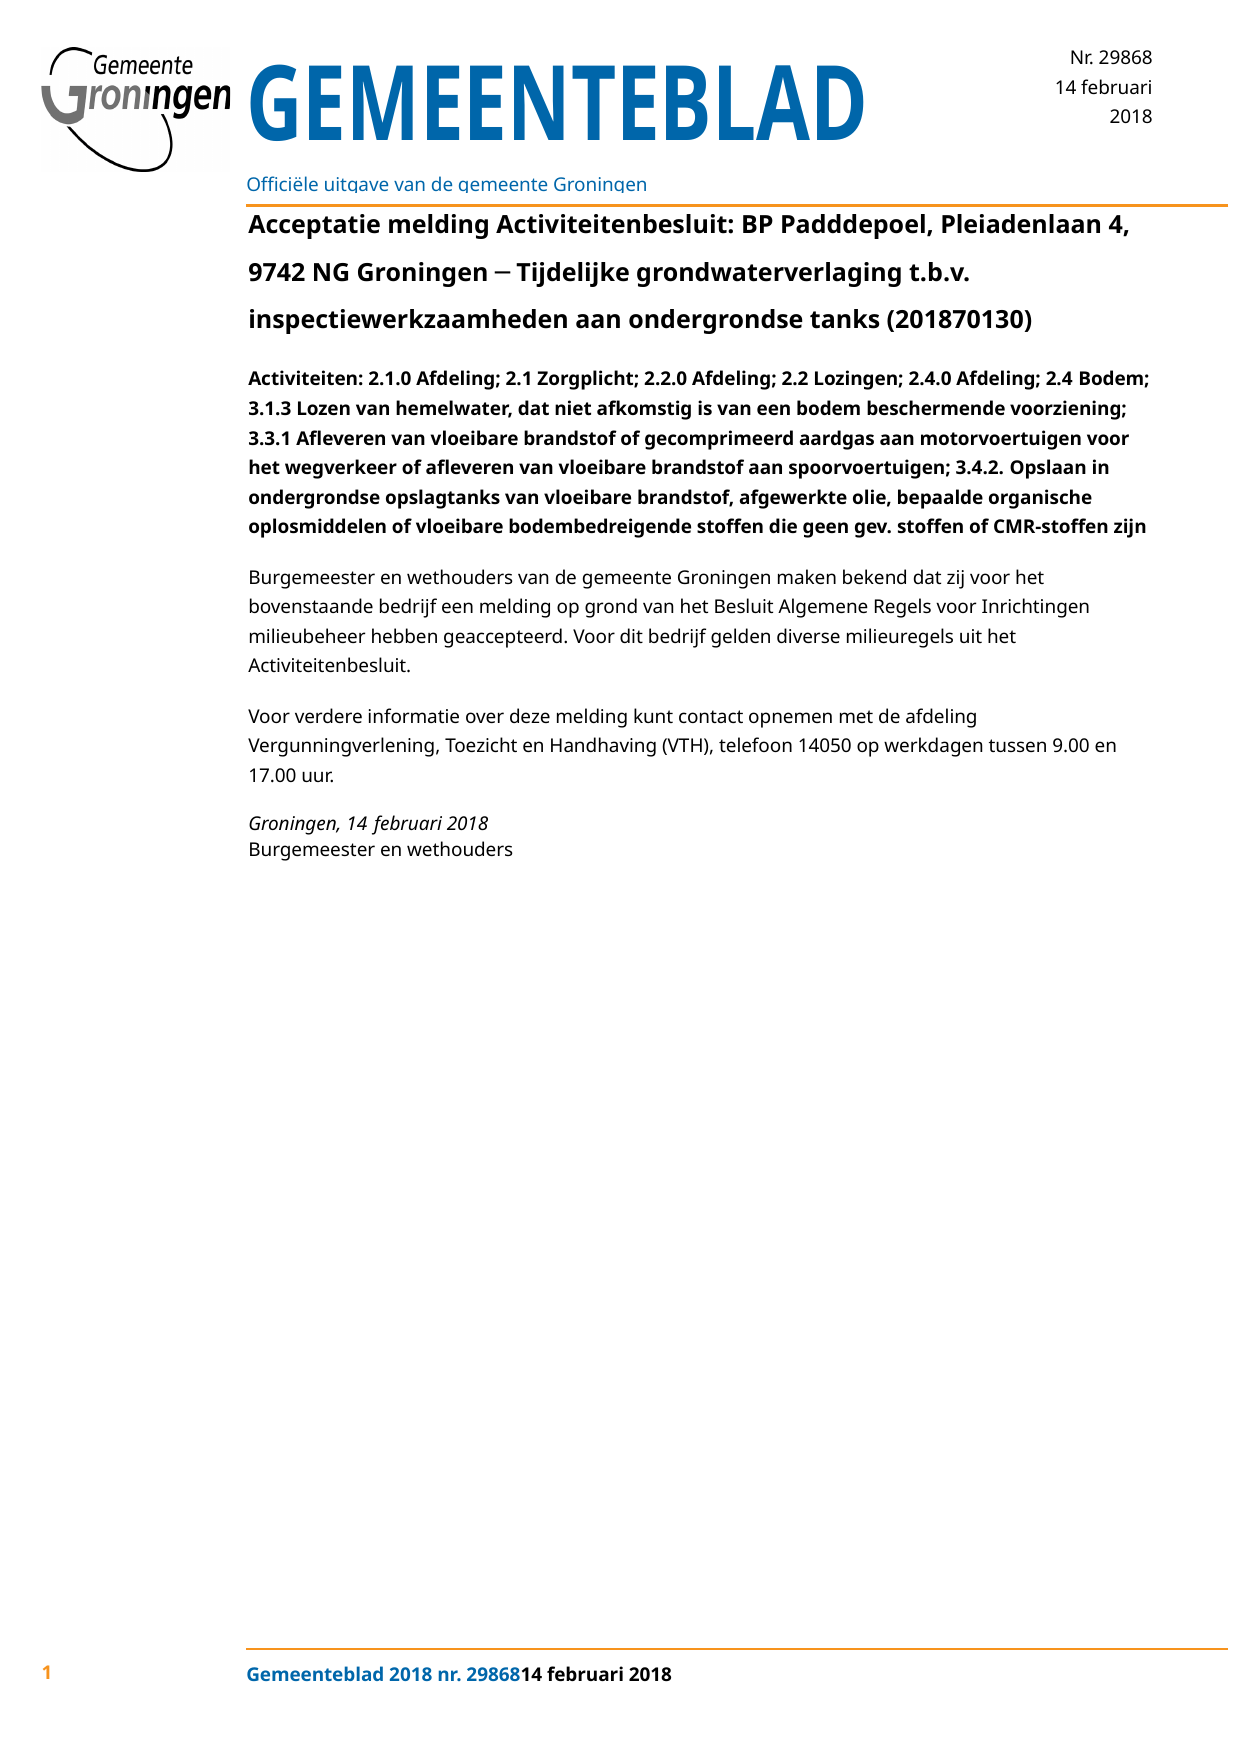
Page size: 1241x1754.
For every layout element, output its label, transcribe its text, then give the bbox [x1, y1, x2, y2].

text Activiteiten: 2.1.0 Afdeling; 2.1 Zorgplicht; 2.2.0 Afdeling; 2.2 Lozingen; 2.4.0 Afdeling; 2.4 Bodem; 3.1.3 Lozen van hemelwater, dat niet afkomstig is van een bodem beschermende voorziening; 3.3.1 Afleveren van vloeibare brandstof of gecomprimeerd aardgas aan motorvoertuigen voor het wegverkeer of afleveren van vloeibare brandstof aan spoorvoertuigen; 3.4.2. Opslaan in ondergrondse opslagtanks van vloeibare brandstof, afgewerkte olie, bepaalde organische oplosmiddelen of vloeibare bodembedreigende stoffen die geen gev. stoffen of CMR-stoffen zijn [248, 366, 1152, 539]
text Burgemeester en wethouders [248, 836, 1152, 861]
picture [41, 47, 231, 172]
text Voor verdere informatie over deze melding kunt contact opnemen met de afdeling Vergunningverlening, Toezicht en Handhaving (VTH), telefoon 14050 op werkdagen tussen 9.00 en 17.00 uur. [248, 703, 1152, 788]
text Acceptatie melding Activiteitenbesluit: BP Padddepoel, Pleiadenlaan 4, 9742 NG Groningen ─ Tijdelijke grondwaterverlaging t.b.v. inspectiewerkzaamheden aan ondergrondse tanks (201870130) [248, 207, 1152, 336]
text Burgemeester en wethouders van de gemeente Groningen maken bekend dat zij voor het bovenstaande bedrijf een melding op grond van het Besluit Algemene Regels voor Inrichtingen milieubeheer hebben geaccepteerd. Voor dit bedrijf gelden diverse milieuregels uit het Activiteitenbesluit. [248, 564, 1152, 678]
text Groningen, 14 februari 2018 [248, 810, 1152, 836]
